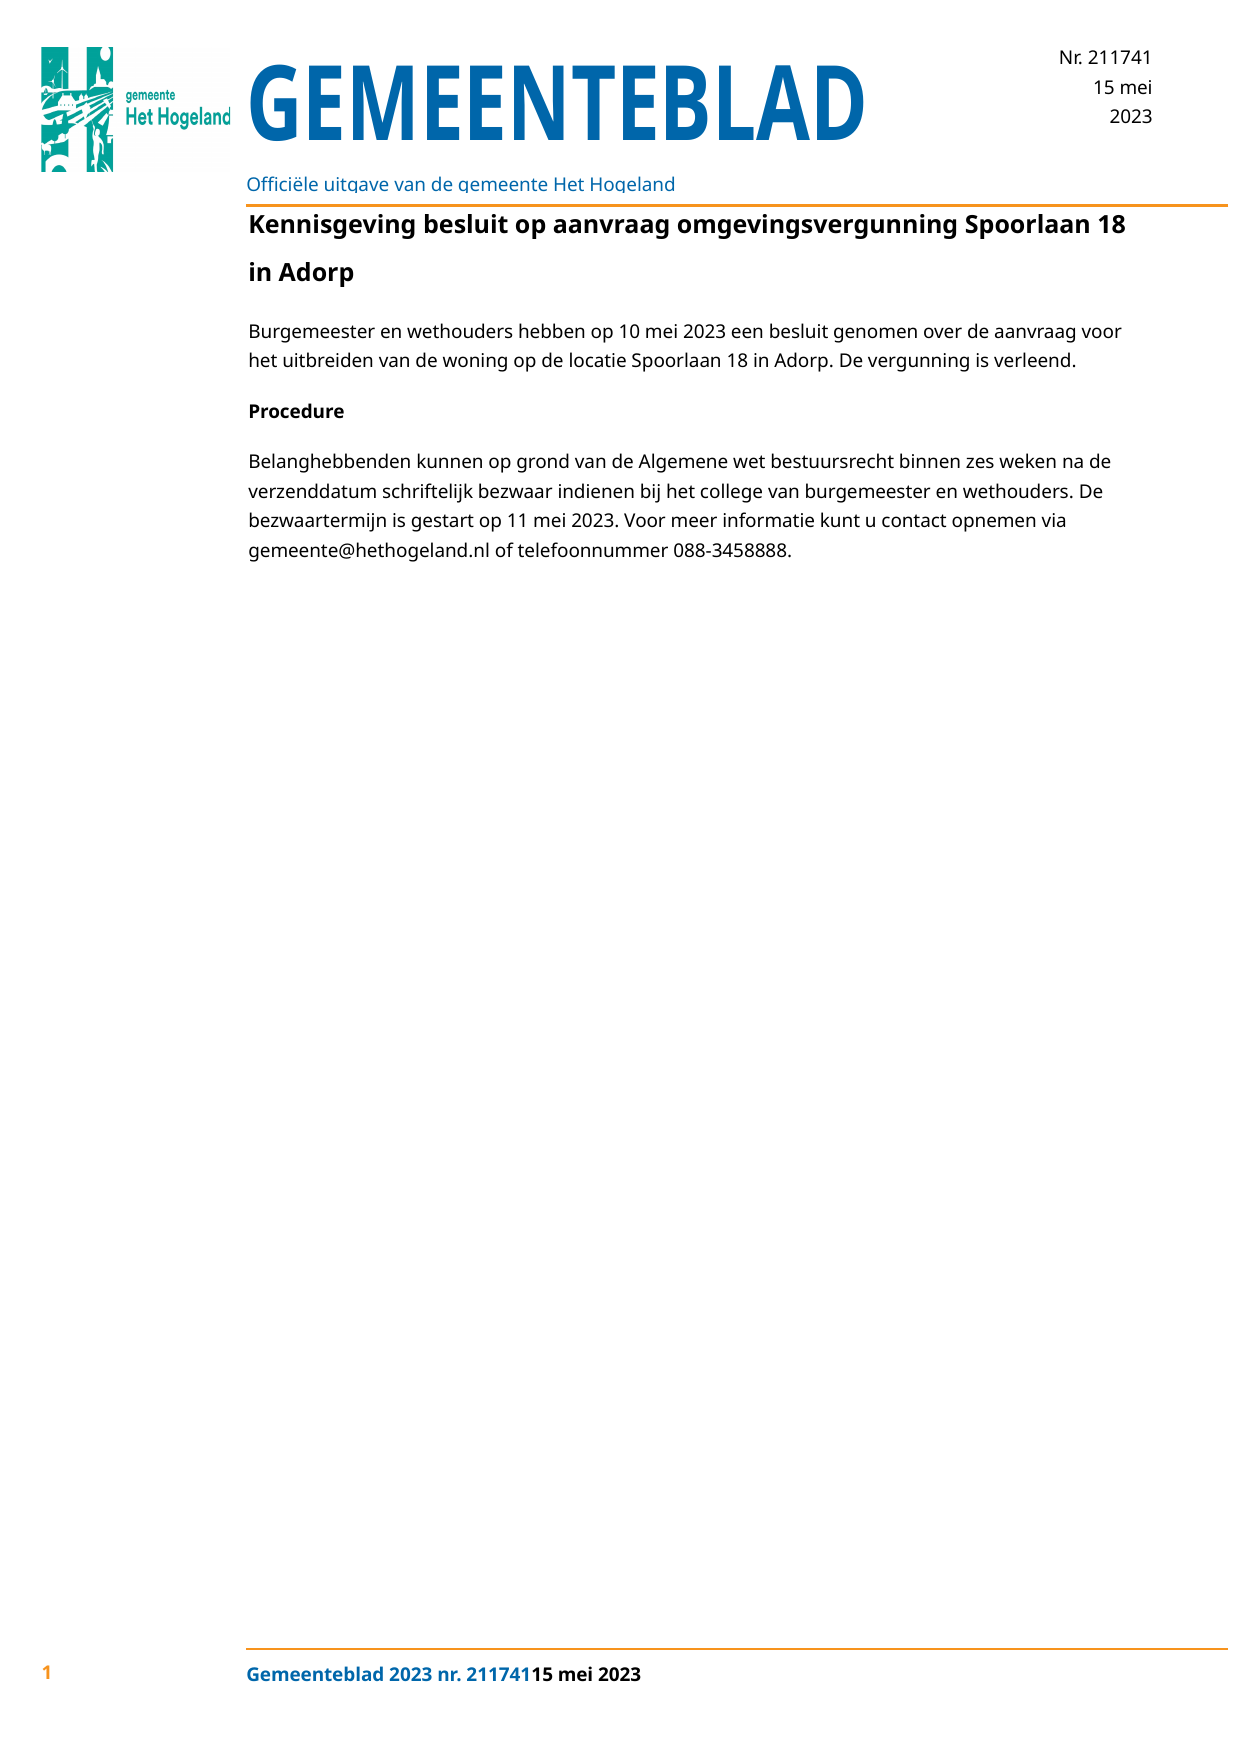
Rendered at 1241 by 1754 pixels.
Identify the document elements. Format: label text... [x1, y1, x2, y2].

text Belanghebbenden kunnen op grond van de Algemene wet bestuursrecht binnen zes weken na de verzenddatum schriftelijk bezwaar indienen bij het college van burgemeester en wethouders. De bezwaartermijn is gestart op 11 mei 2023. Voor meer informatie kunt u contact opnemen via gemeente@hethogeland.nl of telefoonnummer 088-3458888. [248, 448, 1152, 563]
picture [41, 47, 231, 172]
text Burgemeester en wethouders hebben op 10 mei 2023 een besluit genomen over de aanvraag voor het uitbreiden van de woning op de locatie Spoorlaan 18 in Adorp. De vergunning is verleend. [248, 318, 1152, 373]
text Procedure [248, 398, 1152, 424]
text Kennisgeving besluit op aanvraag omgevingsvergunning Spoorlaan 18 in Adorp [248, 207, 1152, 288]
